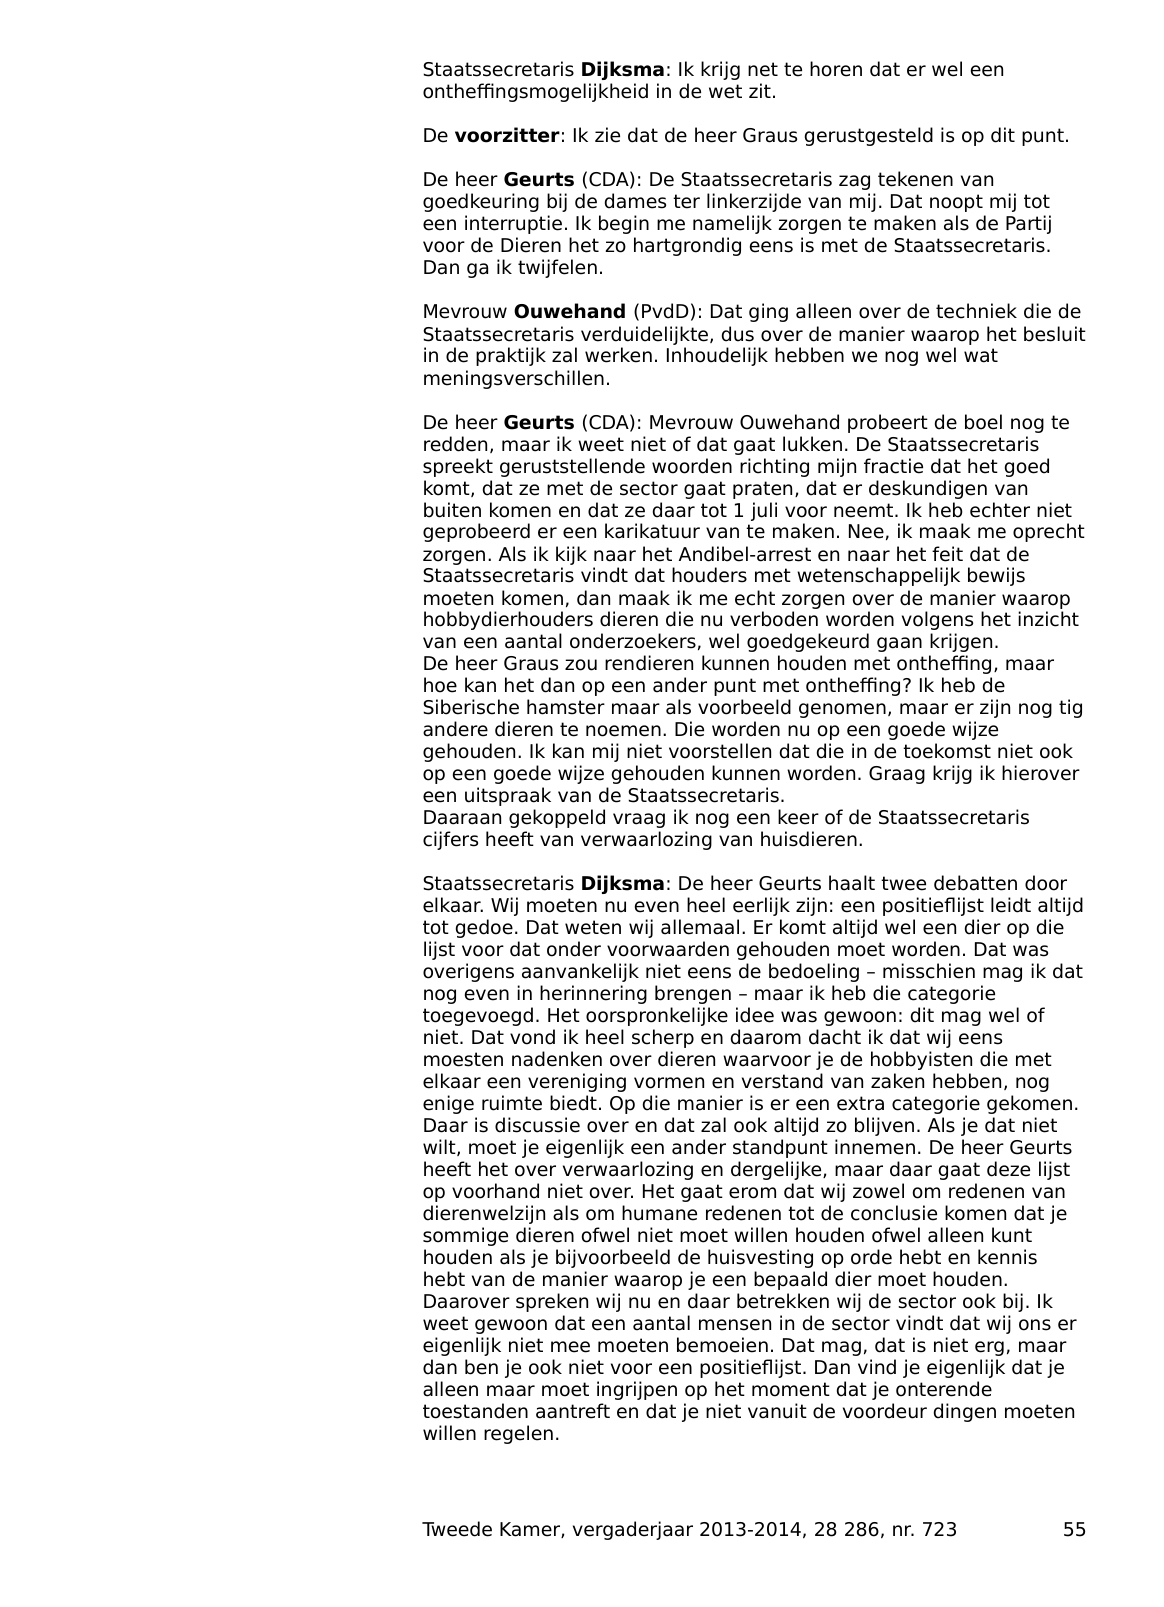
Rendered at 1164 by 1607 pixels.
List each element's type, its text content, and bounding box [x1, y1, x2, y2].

text Daaraan gekoppeld vraag ik nog een keer of de Staatssecretaris cijfers heeft van verwaarlozing van huisdieren. [422, 807, 1087, 851]
text De heer Geurts (CDA): Mevrouw Ouwehand probeert de boel nog te redden, maar ik weet niet of dat gaat lukken. De Staatssecretaris spreekt geruststellende woorden richting mijn fractie dat het goed komt, dat ze met de sector gaat praten, dat er deskundigen van buiten komen en dat ze daar tot 1 juli voor neemt. Ik heb echter niet geprobeerd er een karikatuur van te maken. Nee, ik maak me oprecht zorgen. Als ik kijk naar het Andibel-arrest en naar het feit dat de Staatssecretaris vindt dat houders met wetenschappelijk bewijs moeten komen, dan maak ik me echt zorgen over de manier waarop hobbydierhouders dieren die nu verboden worden volgens het inzicht van een aantal onderzoekers, wel goedgekeurd gaan krijgen. [422, 412, 1087, 653]
text Staatssecretaris Dijksma: De heer Geurts haalt twee debatten door elkaar. Wij moeten nu even heel eerlijk zijn: een positieflijst leidt altijd tot gedoe. Dat weten wij allemaal. Er komt altijd wel een dier op die lijst voor dat onder voorwaarden gehouden moet worden. Dat was overigens aanvankelijk niet eens de bedoeling – misschien mag ik dat nog even in herinnering brengen – maar ik heb die categorie toegevoegd. Het oorspronkelijke idee was gewoon: dit mag wel of niet. Dat vond ik heel scherp en daarom dacht ik dat wij eens moesten nadenken over dieren waarvoor je de hobbyisten die met elkaar een vereniging vormen en verstand van zaken hebben, nog enige ruimte biedt. Op die manier is er een extra categorie gekomen. Daar is discussie over en dat zal ook altijd zo blijven. Als je dat niet wilt, moet je eigenlijk een ander standpunt innemen. De heer Geurts heeft het over verwaarlozing en dergelijke, maar daar gaat deze lijst op voorhand niet over. Het gaat erom dat wij zowel om redenen van dierenwelzijn als om humane redenen tot de conclusie komen dat je sommige dieren ofwel niet moet willen houden ofwel alleen kunt houden als je bijvoorbeeld de huisvesting op orde hebt en kennis hebt van de manier waarop je een bepaald dier moet houden. Daarover spreken wij nu en daar betrekken wij de sector ook bij. Ik weet gewoon dat een aantal mensen in de sector vindt dat wij ons er eigenlijk niet mee moeten bemoeien. Dat mag, dat is niet erg, maar dan ben je ook niet voor een positieflijst. Dan vind je eigenlijk dat je alleen maar moet ingrijpen op het moment dat je onterende toestanden aantreft en dat je niet vanuit de voordeur dingen moeten willen regelen. [422, 873, 1087, 1445]
text Staatssecretaris Dijksma: Ik krijg net te horen dat er wel een ontheffingsmogelijkheid in de wet zit. [422, 59, 1087, 103]
text De voorzitter: Ik zie dat de heer Graus gerustgesteld is op dit punt. [422, 125, 1087, 147]
text De heer Graus zou rendieren kunnen houden met ontheffing, maar hoe kan het dan op een ander punt met ontheffing? Ik heb de Siberische hamster maar als voorbeeld genomen, maar er zijn nog tig andere dieren te noemen. Die worden nu op een goede wijze gehouden. Ik kan mij niet voorstellen dat die in de toekomst niet ook op een goede wijze gehouden kunnen worden. Graag krijg ik hierover een uitspraak van de Staatssecretaris. [422, 653, 1087, 807]
text Mevrouw Ouwehand (PvdD): Dat ging alleen over de techniek die de Staatssecretaris verduidelijkte, dus over de manier waarop het besluit in de praktijk zal werken. Inhoudelijk hebben we nog wel wat meningsverschillen. [422, 301, 1087, 389]
text De heer Geurts (CDA): De Staatssecretaris zag tekenen van goedkeuring bij de dames ter linkerzijde van mij. Dat noopt mij tot een interruptie. Ik begin me namelijk zorgen te maken als de Partij voor de Dieren het zo hartgrondig eens is met de Staatssecretaris. Dan ga ik twijfelen. [422, 169, 1087, 279]
